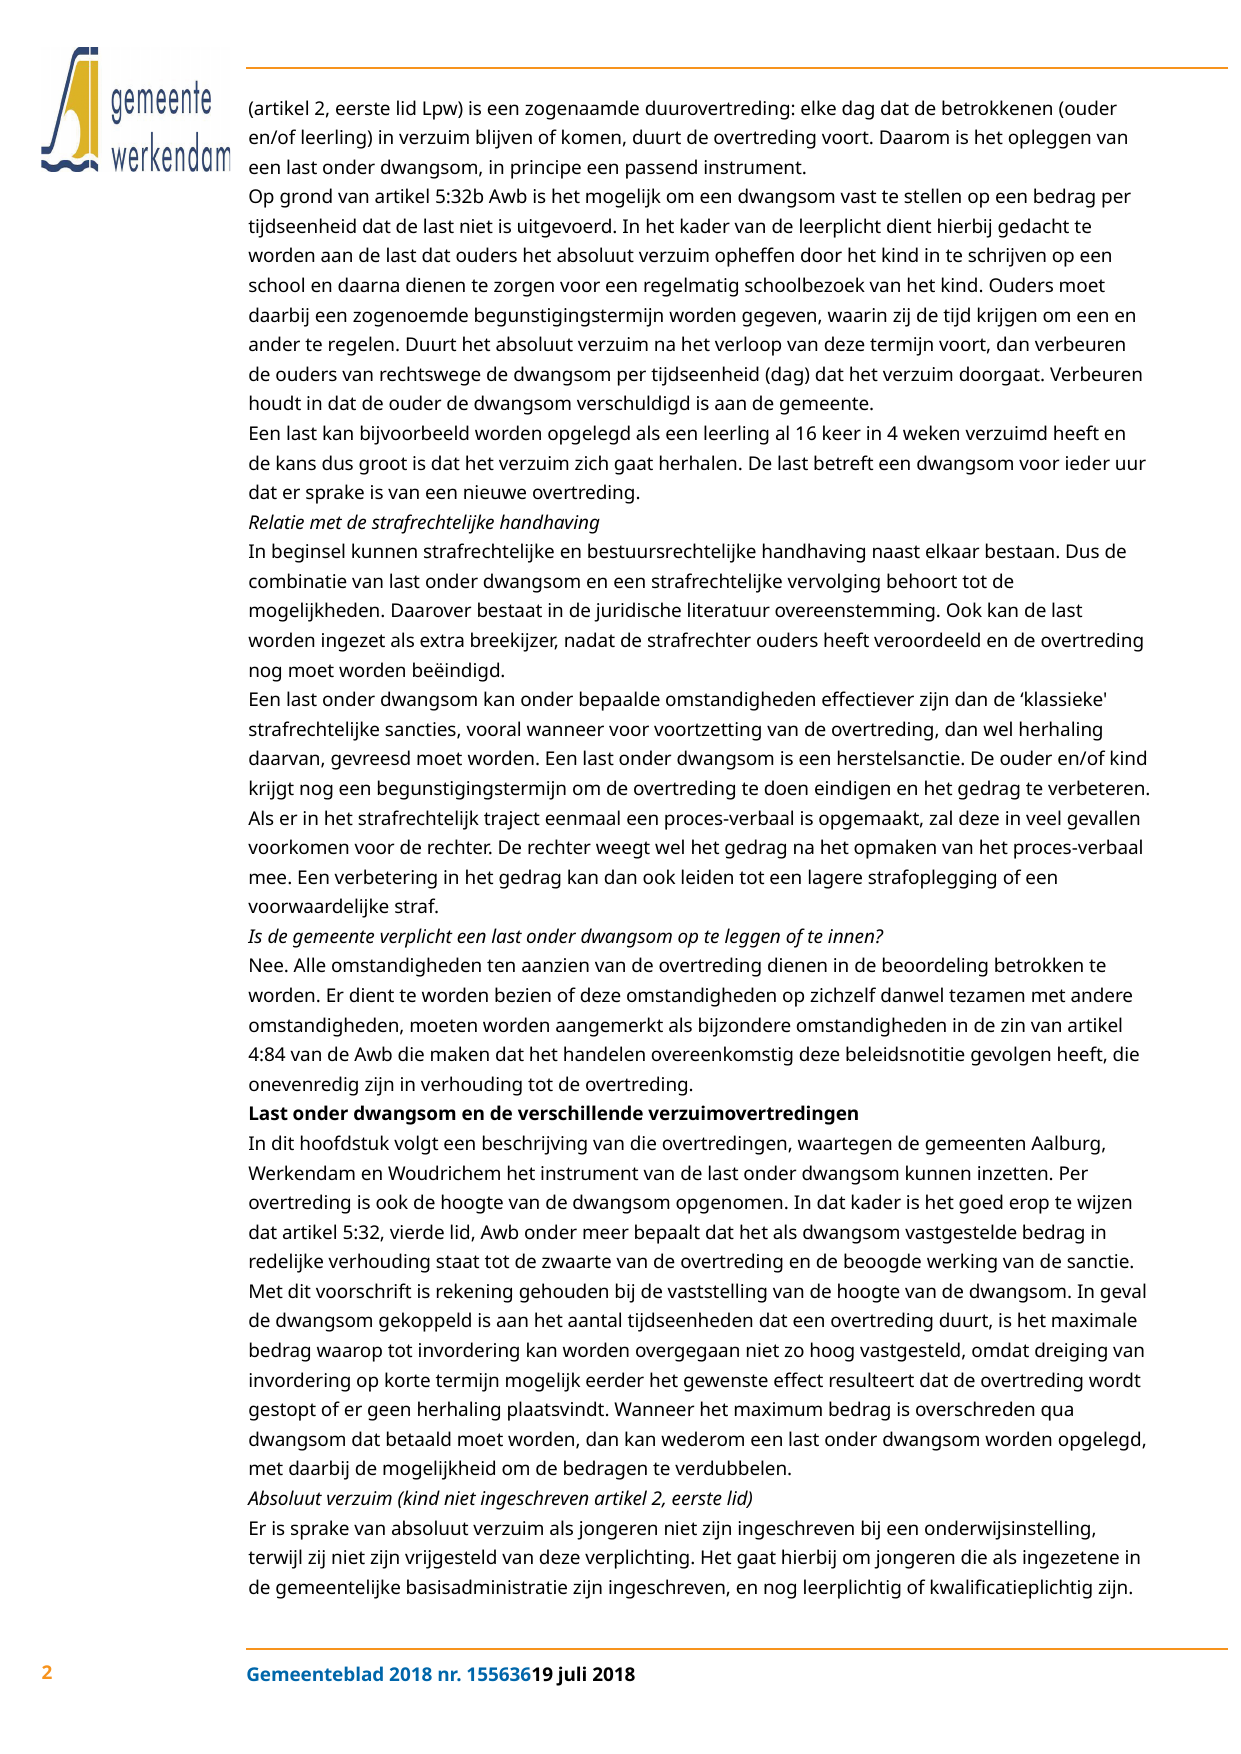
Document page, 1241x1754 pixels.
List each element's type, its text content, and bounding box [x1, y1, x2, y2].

text Relatie met de strafrechtelijke handhaving [248, 509, 1152, 535]
text Een last kan bijvoorbeeld worden opgelegd als een leerling al 16 keer in 4 weken verzuimd heeft en de kans dus groot is dat het verzuim zich gaat herhalen. De last betreft een dwangsom voor ieder uur dat er sprake is van een nieuwe overtreding. [248, 420, 1152, 505]
text Last onder dwangsom en de verschillende verzuimovertredingen [248, 1101, 1152, 1126]
text Nee. Alle omstandigheden ten aanzien van de overtreding dienen in de beoordeling betrokken te worden. Er dient te worden bezien of deze omstandigheden op zichzelf danwel tezamen met andere omstandigheden, moeten worden aangemerkt als bijzondere omstandigheden in de zin van artikel 4:84 van de Awb die maken dat het handelen overeenkomstig deze beleidsnotitie gevolgen heeft, die onevenredig zijn in verhouding tot de overtreding. [248, 953, 1152, 1097]
text In dit hoofdstuk volgt een beschrijving van die overtredingen, waartegen de gemeenten Aalburg, Werkendam en Woudrichem het instrument van de last onder dwangsom kunnen inzetten. Per overtreding is ook de hoogte van de dwangsom opgenomen. In dat kader is het goed erop te wijzen dat artikel 5:32, vierde lid, Awb onder meer bepaalt dat het als dwangsom vastgestelde bedrag in redelijke verhouding staat tot de zwaarte van de overtreding en de beoogde werking van de sanctie. Met dit voorschrift is rekening gehouden bij de vaststelling van de hoogte van de dwangsom. In geval de dwangsom gekoppeld is aan het aantal tijdseenheden dat een overtreding duurt, is het maximale bedrag waarop tot invordering kan worden overgegaan niet zo hoog vastgesteld, omdat dreiging van invordering op korte termijn mogelijk eerder het gewenste effect resulteert dat de overtreding wordt gestopt of er geen herhaling plaatsvindt. Wanneer het maximum bedrag is overschreden qua dwangsom dat betaald moet worden, dan kan wederom een last onder dwangsom worden opgelegd, met daarbij de mogelijkheid om de bedragen te verdubbelen. [248, 1130, 1152, 1481]
text (artikel 2, eerste lid Lpw) is een zogenaamde duurovertreding: elke dag dat de betrokkenen (ouder en/of leerling) in verzuim blijven of komen, duurt de overtreding voort. Daarom is het opleggen van een last onder dwangsom, in principe een passend instrument. [248, 95, 1152, 180]
text Een last onder dwangsom kan onder bepaalde omstandigheden effectiever zijn dan de ‘klassieke' strafrechtelijke sancties, vooral wanneer voor voortzetting van de overtreding, dan wel herhaling daarvan, gevreesd moet worden. Een last onder dwangsom is een herstelsanctie. De ouder en/of kind krijgt nog een begunstigingstermijn om de overtreding te doen eindigen en het gedrag te verbeteren. Als er in het strafrechtelijk traject eenmaal een proces-verbaal is opgemaakt, zal deze in veel gevallen voorkomen voor de rechter. De rechter weegt wel het gedrag na het opmaken van het proces-verbaal mee. Een verbetering in het gedrag kan dan ook leiden tot een lagere strafoplegging of een voorwaardelijke straf. [248, 686, 1152, 919]
text Is de gemeente verplicht een last onder dwangsom op te leggen of te innen? [248, 923, 1152, 949]
text Op grond van artikel 5:32b Awb is het mogelijk om een dwangsom vast te stellen op een bedrag per tijdseenheid dat de last niet is uitgevoerd. In het kader van de leerplicht dient hierbij gedacht te worden aan de last dat ouders het absoluut verzuim opheffen door het kind in te schrijven op een school en daarna dienen te zorgen voor een regelmatig schoolbezoek van het kind. Ouders moet daarbij een zogenoemde begunstigingstermijn worden gegeven, waarin zij de tijd krijgen om een en ander te regelen. Duurt het absoluut verzuim na het verloop van deze termijn voort, dan verbeuren de ouders van rechtswege de dwangsom per tijdseenheid (dag) dat het verzuim doorgaat. Verbeuren houdt in dat de ouder de dwangsom verschuldigd is aan de gemeente. [248, 183, 1152, 416]
text In beginsel kunnen strafrechtelijke en bestuursrechtelijke handhaving naast elkaar bestaan. Dus de combinatie van last onder dwangsom en een strafrechtelijke vervolging behoort tot de mogelijkheden. Daarover bestaat in de juridische literatuur overeenstemming. Ook kan de last worden ingezet als extra breekijzer, nadat de strafrechter ouders heeft veroordeeld en de overtreding nog moet worden beëindigd. [248, 538, 1152, 683]
picture [41, 47, 231, 172]
text Er is sprake van absoluut verzuim als jongeren niet zijn ingeschreven bij een onderwijsinstelling, terwijl zij niet zijn vrijgesteld van deze verplichting. Het gaat hierbij om jongeren die als ingezetene in de gemeentelijke basisadministratie zijn ingeschreven, en nog leerplichtig of kwalificatieplichtig zijn. [248, 1515, 1152, 1600]
text Absoluut verzuim (kind niet ingeschreven artikel 2, eerste lid) [248, 1485, 1152, 1511]
